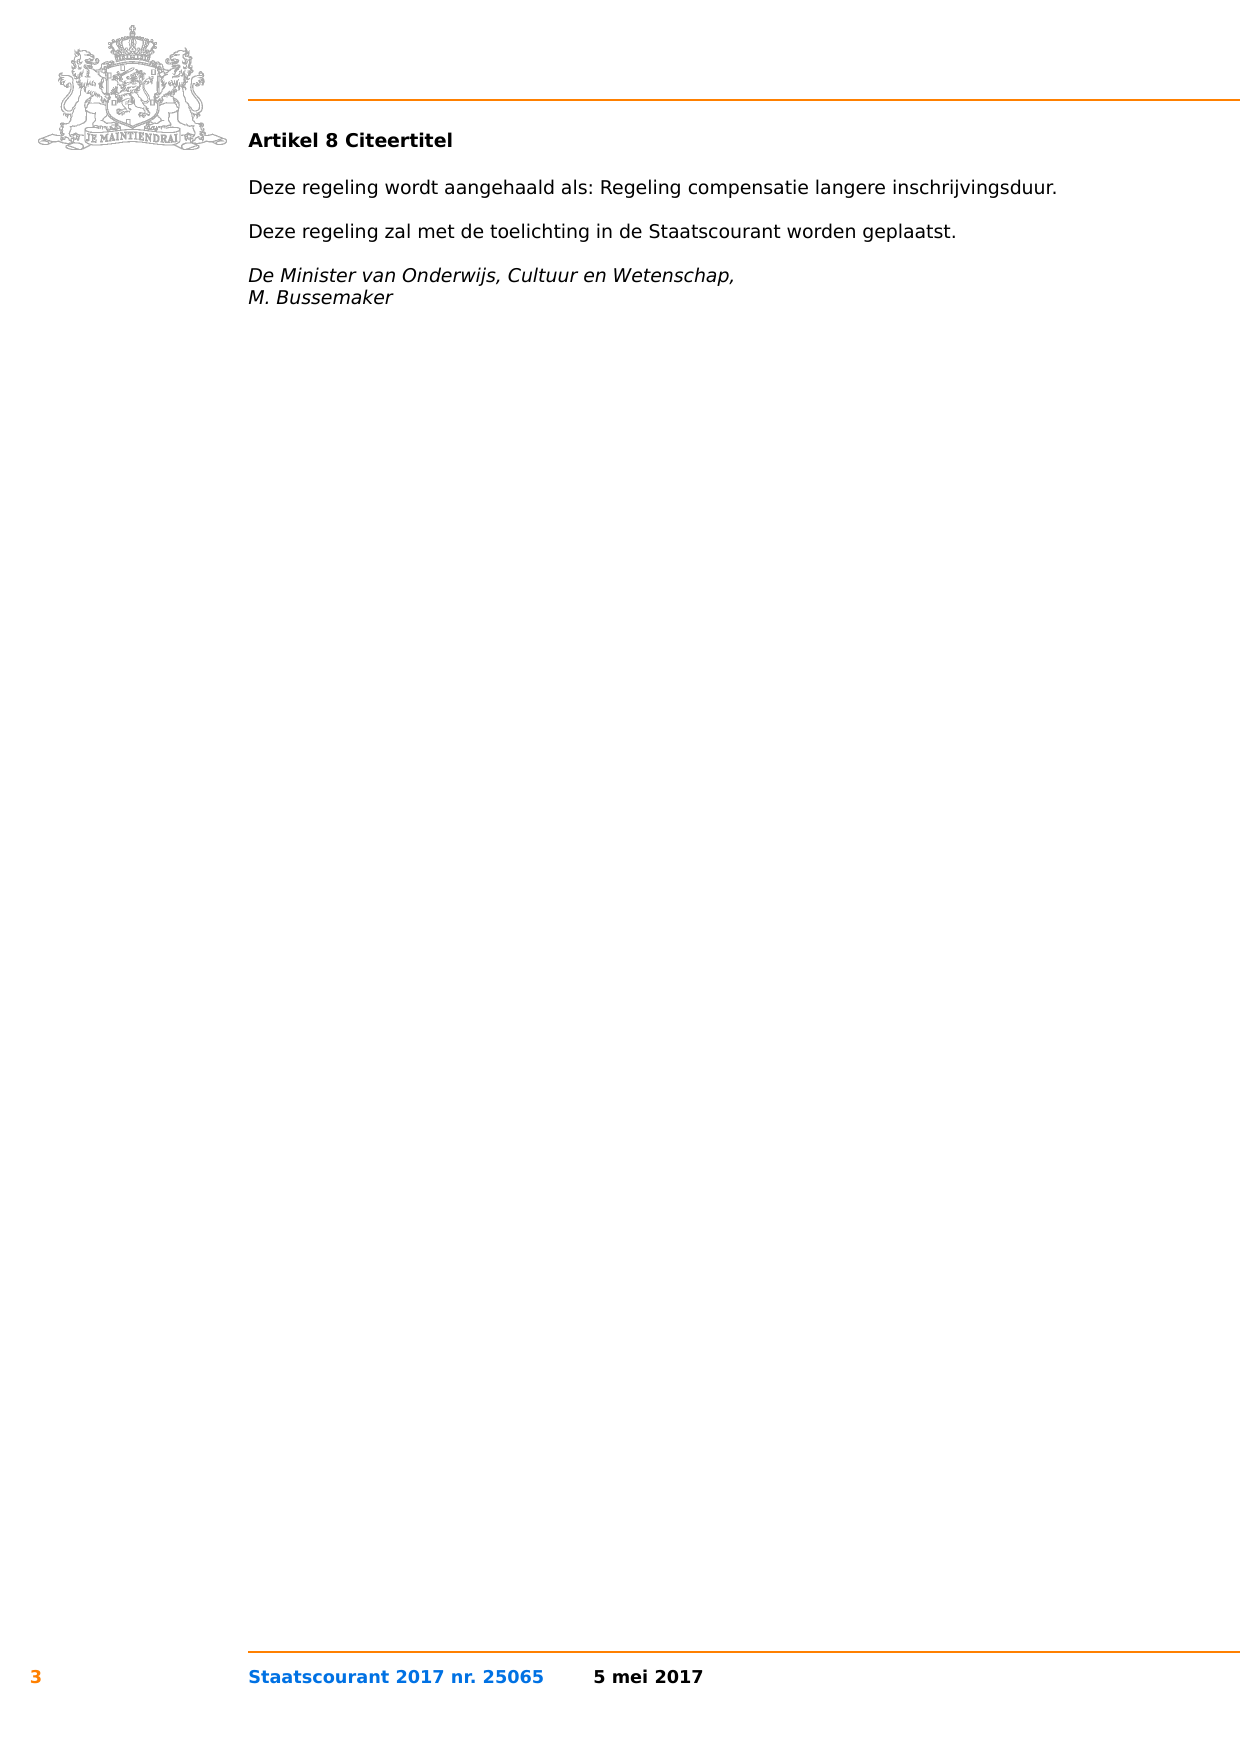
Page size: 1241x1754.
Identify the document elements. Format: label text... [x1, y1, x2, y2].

subtitle Artikel 8 Citeertitel [248, 130, 1163, 152]
picture [38, 25, 227, 150]
text De Minister van Onderwijs, Cultuur en Wetenschap, M. Bussemaker [248, 264, 1163, 308]
text Deze regeling wordt aangehaald als: Regeling compensatie langere inschrijvingsduur. [248, 177, 1163, 199]
text Deze regeling zal met de toelichting in de Staatscourant worden geplaatst. [248, 221, 1163, 243]
